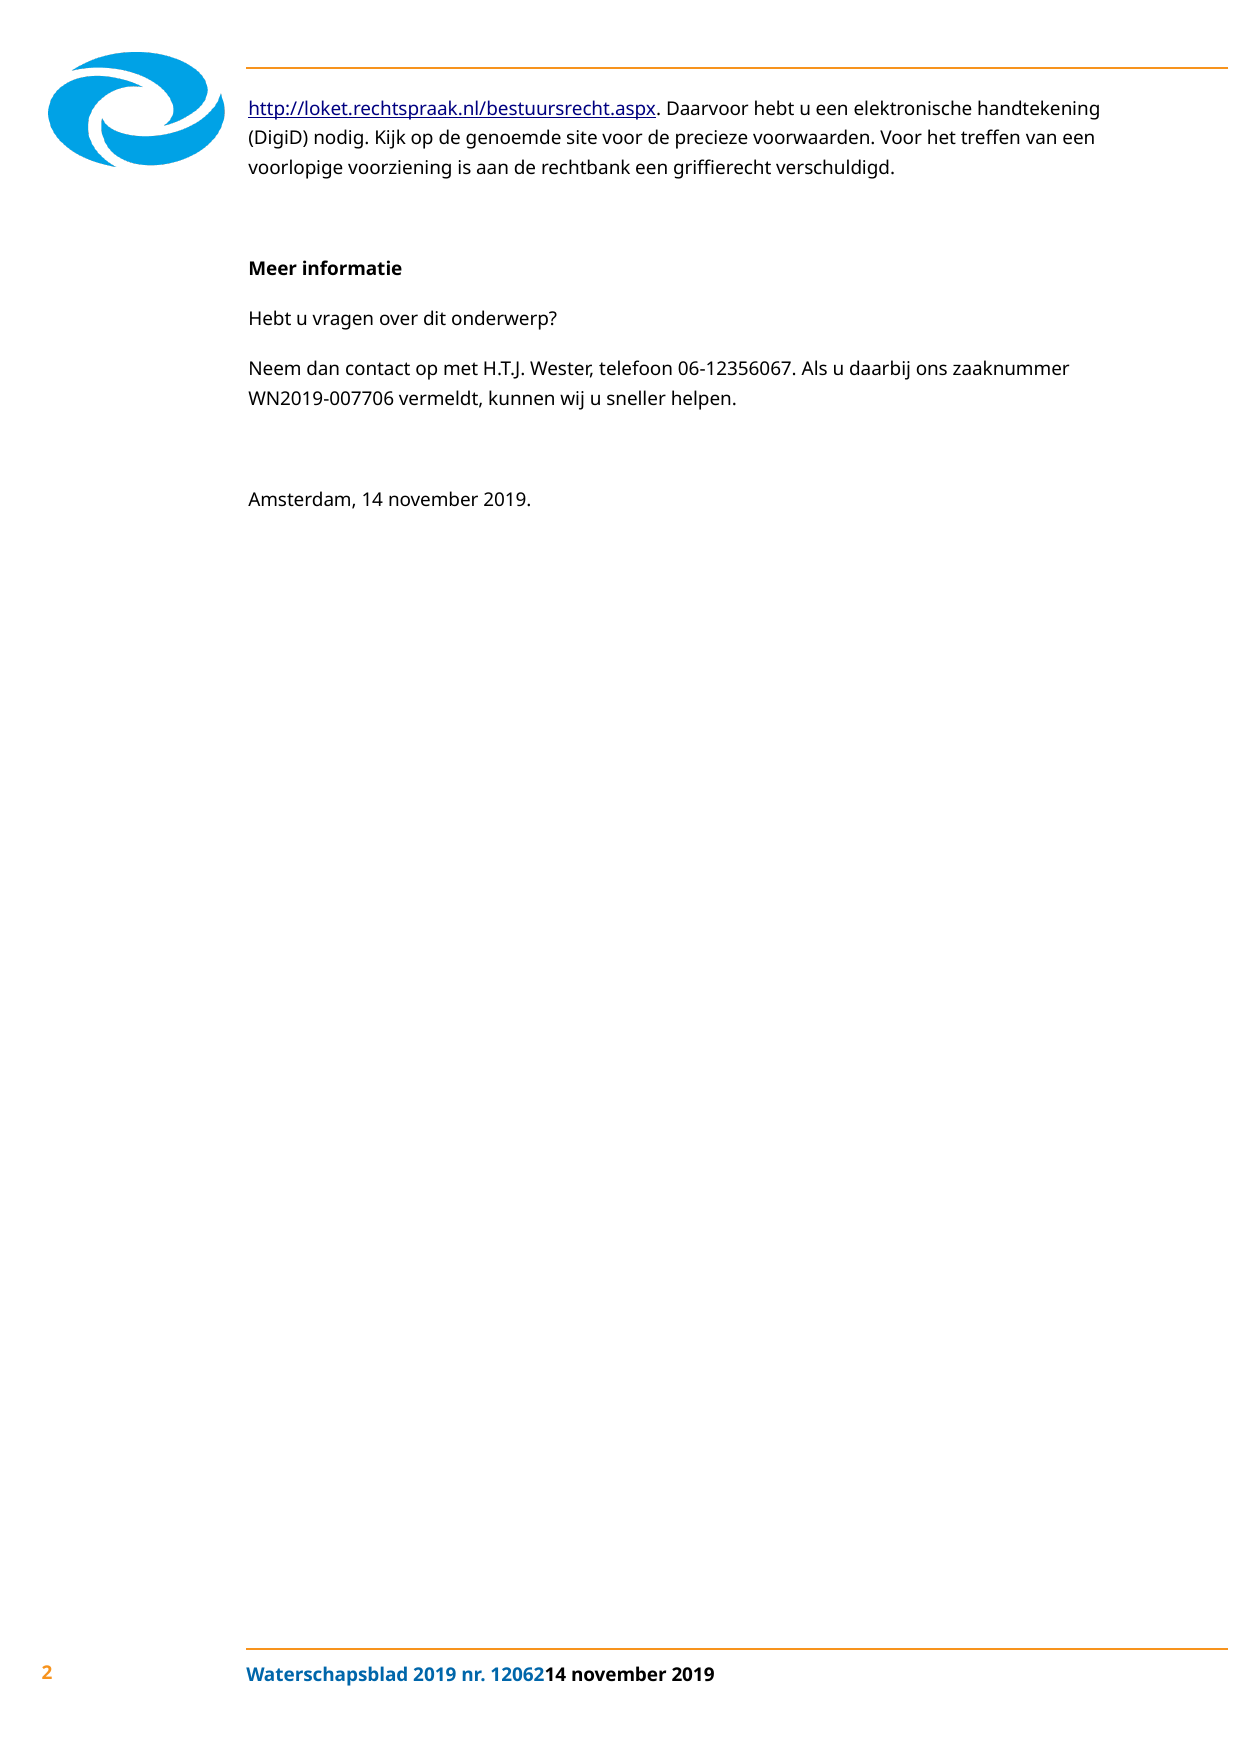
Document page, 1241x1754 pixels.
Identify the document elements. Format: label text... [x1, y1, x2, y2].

text Neem dan contact op met H.T.J. Wester, telefoon 06-12356067. Als u daarbij ons zaaknummer WN2019-007706 vermeldt, kunnen wij u sneller helpen. [248, 356, 1152, 411]
text Amsterdam, 14 november 2019. [248, 486, 1152, 512]
picture [41, 47, 231, 172]
text http://loket.rechtspraak.nl/bestuursrecht.aspx. Daarvoor hebt u een elektronische handtekening (DigiD) nodig. Kijk op de genoemde site voor de precieze voorwaarden. Voor het treffen van een voorlopige voorziening is aan de rechtbank een griffierecht verschuldigd. [248, 95, 1152, 180]
text Meer informatie [248, 255, 1152, 281]
text Hebt u vragen over dit onderwerp? [248, 305, 1152, 331]
